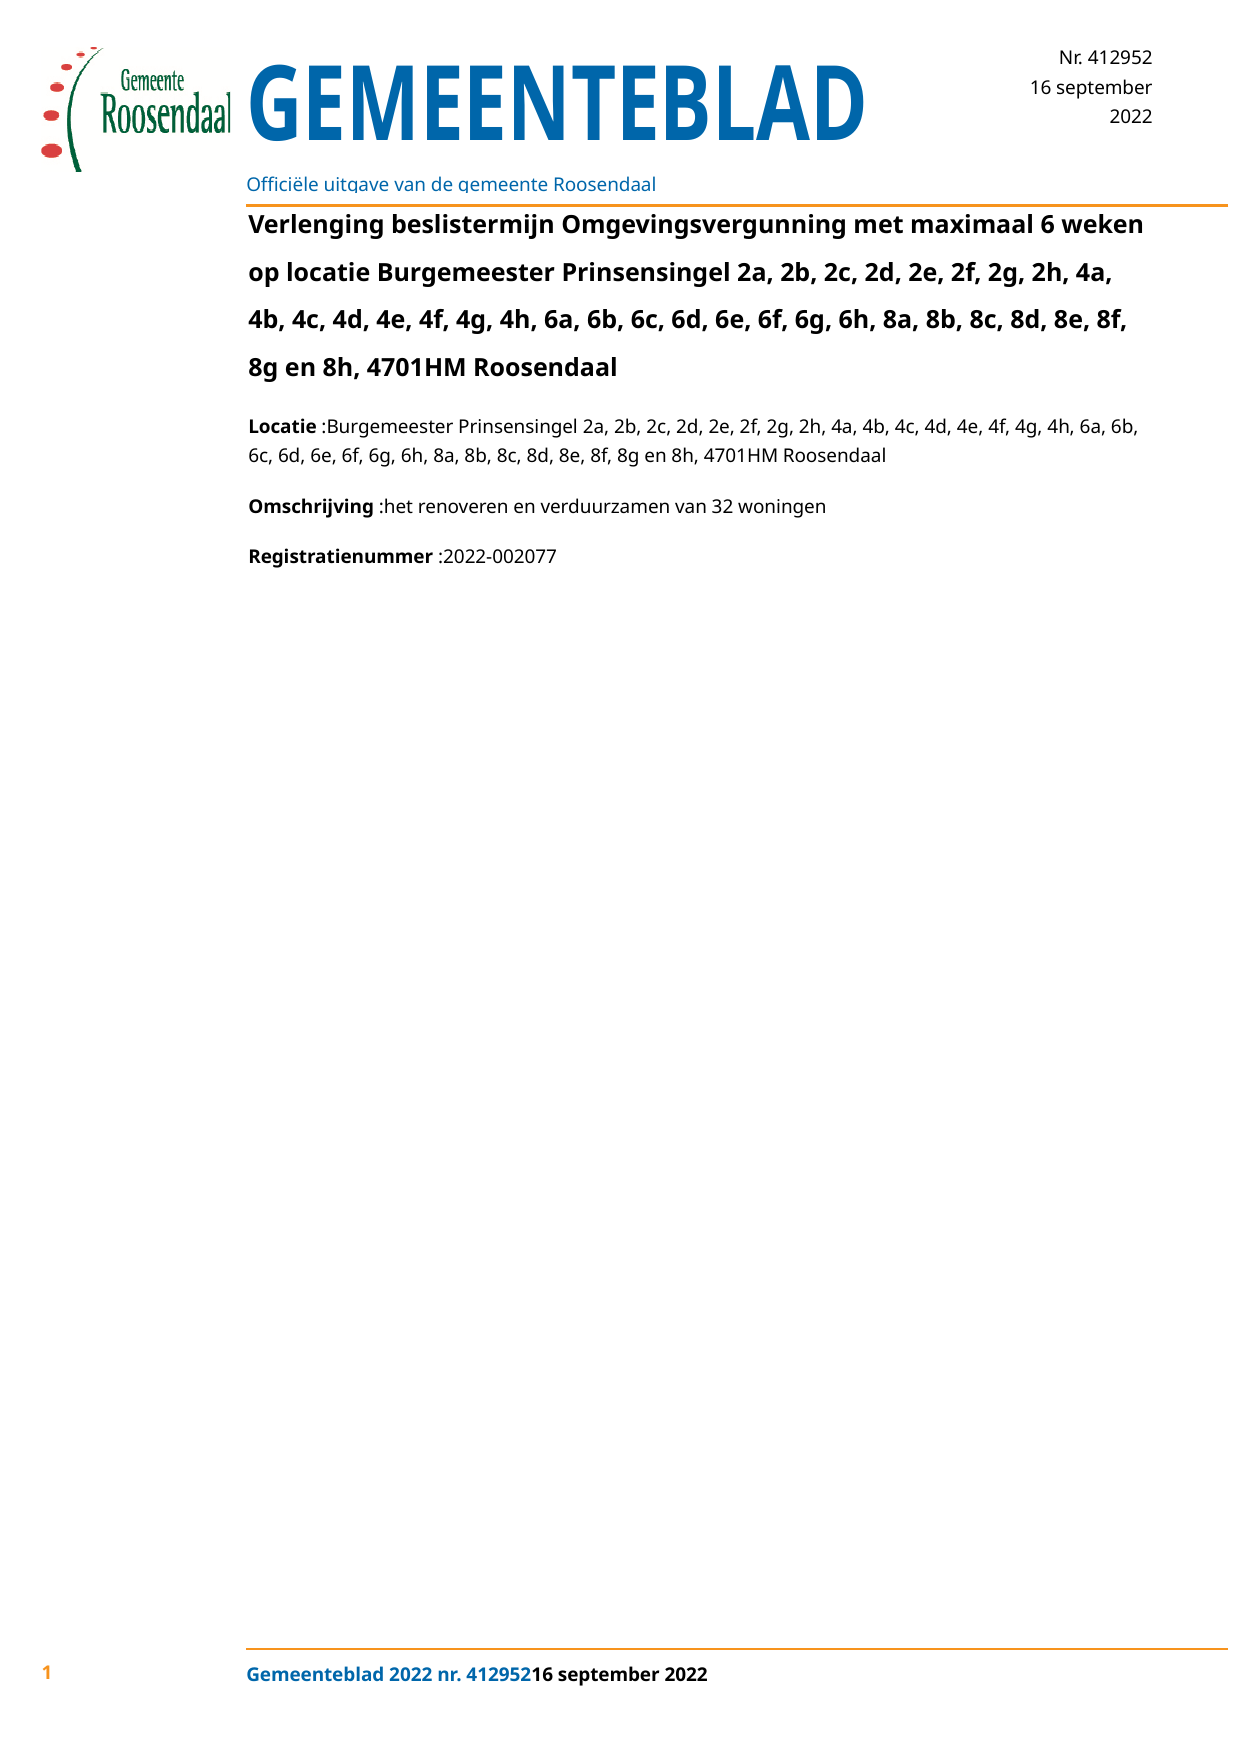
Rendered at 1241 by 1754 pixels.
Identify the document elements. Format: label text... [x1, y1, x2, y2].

picture [41, 47, 231, 172]
text Omschrijving :het renoveren en verduurzamen van 32 woningen [248, 493, 1152, 519]
text Registratienummer :2022-002077 [248, 543, 1152, 569]
text Locatie :Burgemeester Prinsensingel 2a, 2b, 2c, 2d, 2e, 2f, 2g, 2h, 4a, 4b, 4c, 4d, 4e, 4f, 4g, 4h, 6a, 6b, 6c, 6d, 6e, 6f, 6g, 6h, 8a, 8b, 8c, 8d, 8e, 8f, 8g en 8h, 4701HM Roosendaal [248, 413, 1152, 468]
text Verlenging beslistermijn Omgevingsvergunning met maximaal 6 weken op locatie Burgemeester Prinsensingel 2a, 2b, 2c, 2d, 2e, 2f, 2g, 2h, 4a, 4b, 4c, 4d, 4e, 4f, 4g, 4h, 6a, 6b, 6c, 6d, 6e, 6f, 6g, 6h, 8a, 8b, 8c, 8d, 8e, 8f, 8g en 8h, 4701HM Roosendaal [248, 207, 1152, 384]
